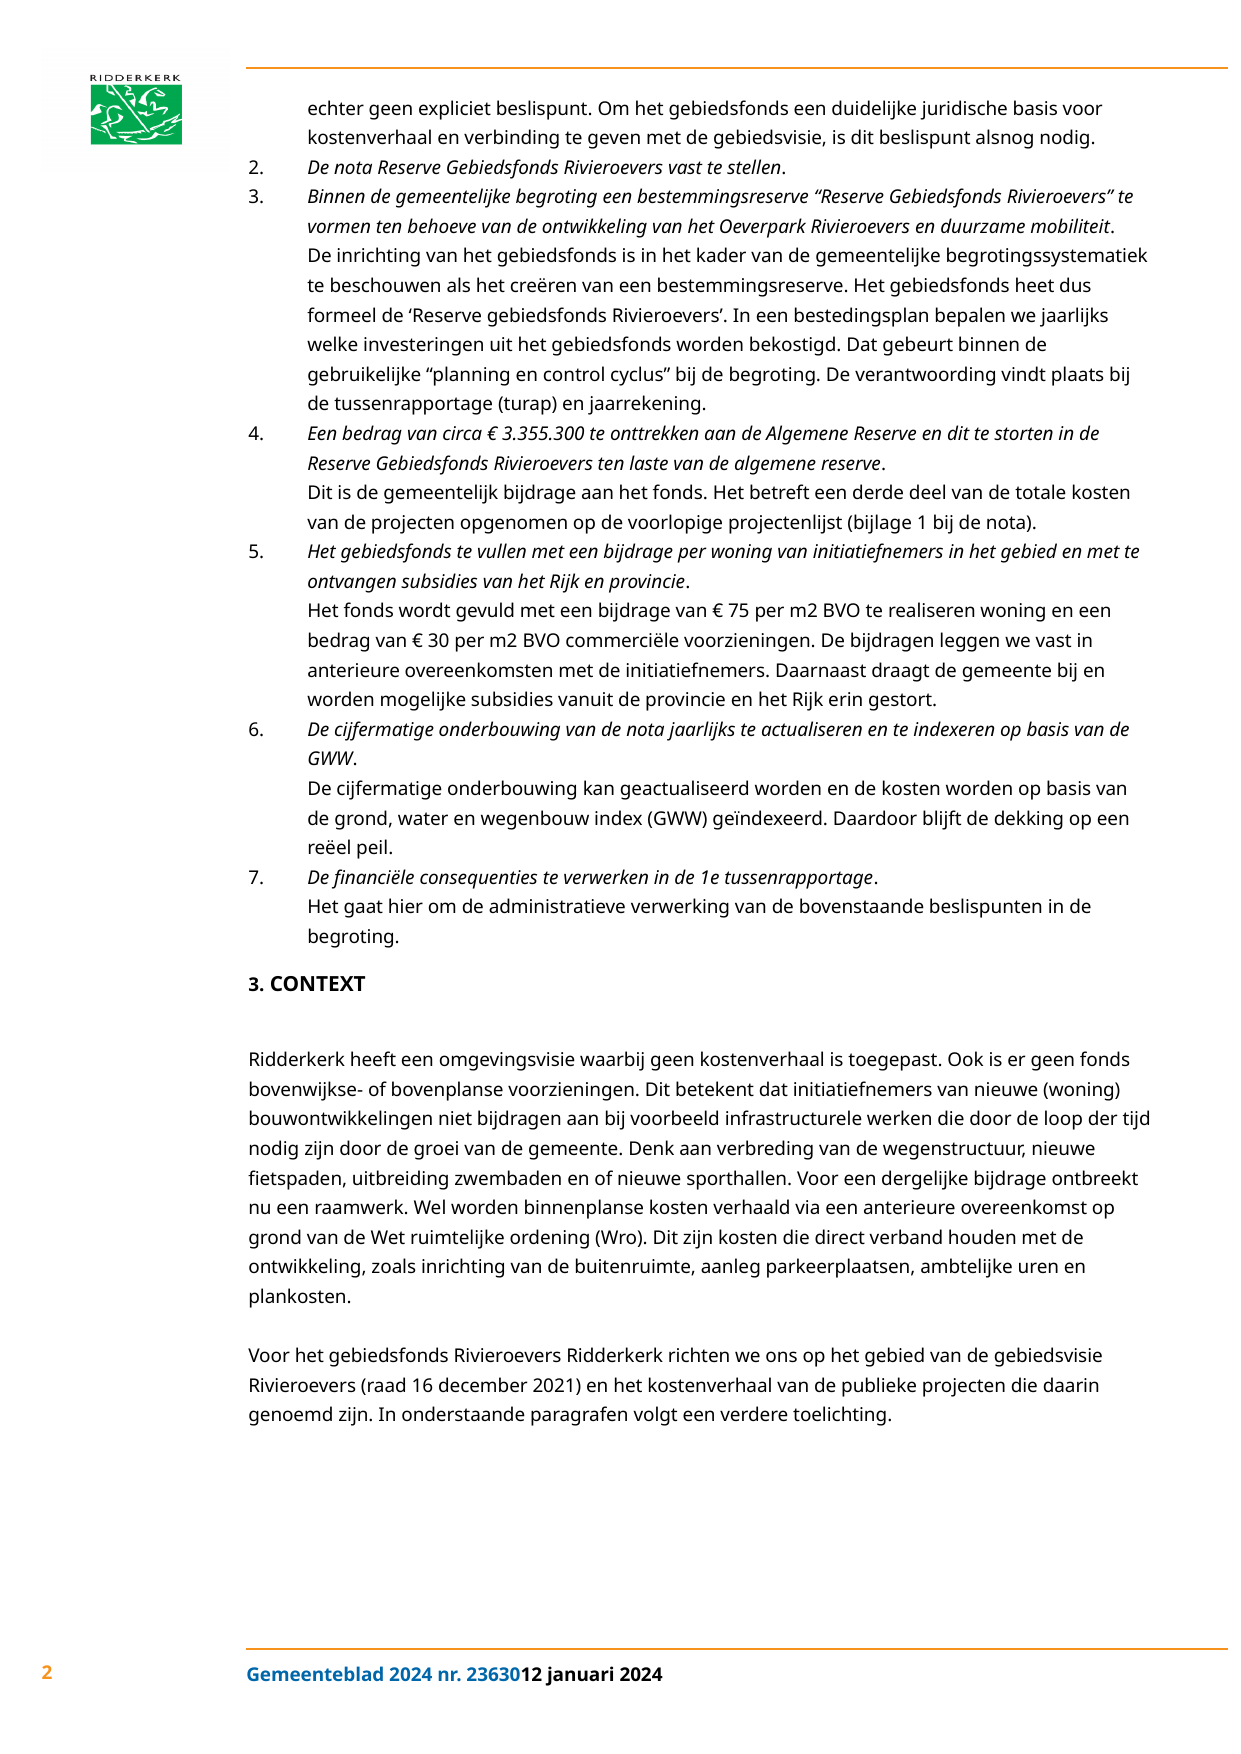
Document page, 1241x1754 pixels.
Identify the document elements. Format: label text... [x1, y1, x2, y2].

list Het gebiedsfonds te vullen met een bijdrage per woning van initiatiefnemers in het gebied en met te ontvangen subsidies van het Rijk en provincie. [248, 538, 1152, 594]
picture [41, 47, 231, 172]
text Ridderkerk heeft een omgevingsvisie waarbij geen kostenverhaal is toegepast. Ook is er geen fonds bovenwijkse- of bovenplanse voorzieningen. Dit betekent dat initiatiefnemers van nieuwe (woning) bouwontwikkelingen niet bijdragen aan bij voorbeeld infrastructurele werken die door de loop der tijd nodig zijn door de groei van de gemeente. Denk aan verbreding van de wegenstructuur, nieuwe fietspaden, uitbreiding zwembaden en of nieuwe sporthallen. Voor een dergelijke bijdrage ontbreekt nu een raamwerk. Wel worden binnenplanse kosten verhaald via een anterieure overeenkomst op grond van de Wet ruimtelijke ordening (Wro). Dit zijn kosten die direct verband houden met de ontwikkeling, zoals inrichting van de buitenruimte, aanleg parkeerplaatsen, ambtelijke uren en plankosten. [248, 1046, 1152, 1309]
list De cijfermatige onderbouwing kan geactualiseerd worden en de kosten worden op basis van de grond, water en wegenbouw index (GWW) geïndexeerd. Daardoor blijft de dekking op een reëel peil. [248, 775, 1152, 860]
list Dit is de gemeentelijk bijdrage aan het fonds. Het betreft een derde deel van de totale kosten van de projecten opgenomen op de voorlopige projectenlijst (bijlage 1 bij de nota). [248, 479, 1152, 535]
list De nota Reserve Gebiedsfonds Rivieroevers vast te stellen. [248, 154, 1152, 180]
list echter geen expliciet beslispunt. Om het gebiedsfonds een duidelijke juridische basis voor kostenverhaal en verbinding te geven met de gebiedsvisie, is dit beslispunt alsnog nodig. [248, 95, 1152, 150]
list De inrichting van het gebiedsfonds is in het kader van de gemeentelijke begrotingssystematiek te beschouwen als het creëren van een bestemmingsreserve. Het gebiedsfonds heet dus formeel de ‘Reserve gebiedsfonds Rivieroevers’. In een bestedingsplan bepalen we jaarlijks welke investeringen uit het gebiedsfonds worden bekostigd. Dat gebeurt binnen de gebruikelijke “planning en control cyclus” bij de begroting. De verantwoording vindt plaats bij de tussenrapportage (turap) en jaarrekening. [248, 243, 1152, 416]
list Het fonds wordt gevuld met een bijdrage van € 75 per m2 BVO te realiseren woning en een bedrag van € 30 per m2 BVO commerciële voorzieningen. De bijdragen leggen we vast in anterieure overeenkomsten met de initiatiefnemers. Daarnaast draagt de gemeente bij en worden mogelijke subsidies vanuit de provincie en het Rijk erin gestort. [248, 598, 1152, 712]
list Een bedrag van circa € 3.355.300 te onttrekken aan de Algemene Reserve en dit te storten in de Reserve Gebiedsfonds Rivieroevers ten laste van de algemene reserve. [248, 420, 1152, 476]
text Voor het gebiedsfonds Rivieroevers Ridderkerk richten we ons op het gebied van de gebiedsvisie Rivieroevers (raad 16 december 2021) en het kostenverhaal van de publieke projecten die daarin genoemd zijn. In onderstaande paragrafen volgt een verdere toelichting. [248, 1342, 1152, 1427]
text 3. CONTEXT [248, 969, 1152, 997]
list De financiële consequenties te verwerken in de 1e tussenrapportage. [248, 864, 1152, 890]
list Het gaat hier om de administratieve verwerking van de bovenstaande beslispunten in de begroting. [248, 893, 1152, 949]
list De cijfermatige onderbouwing van de nota jaarlijks te actualiseren en te indexeren op basis van de GWW. [248, 716, 1152, 771]
list Binnen de gemeentelijke begroting een bestemmingsreserve “Reserve Gebiedsfonds Rivieroevers” te vormen ten behoeve van de ontwikkeling van het Oeverpark Rivieroevers en duurzame mobiliteit. [248, 183, 1152, 239]
